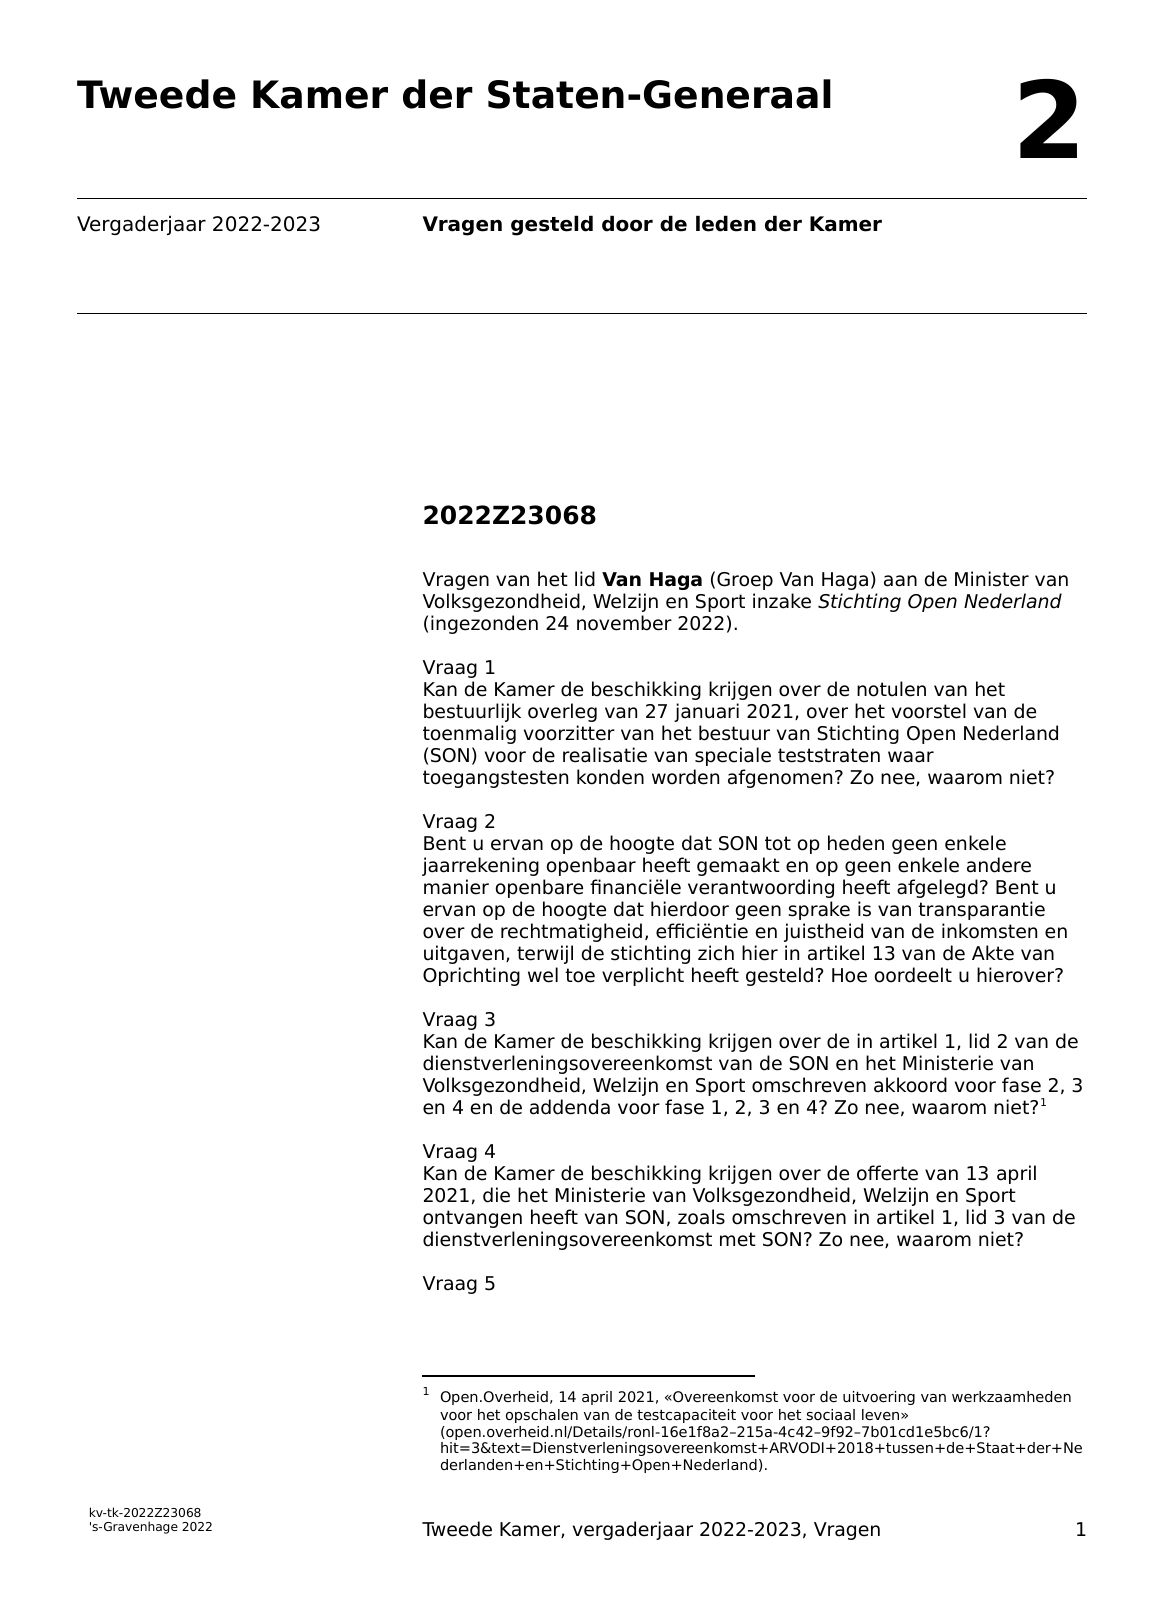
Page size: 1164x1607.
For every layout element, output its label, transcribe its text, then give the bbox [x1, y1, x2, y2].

text Kan de Kamer de beschikking krijgen over de notulen van het bestuurlijk overleg van 27 januari 2021, over het voorstel van de toenmalig voorzitter van het bestuur van Stichting Open Nederland (SON) voor de realisatie van speciale teststraten waar toegangstesten konden worden afgenomen? Zo nee, waarom niet? [422, 679, 1087, 789]
text Bent u ervan op de hoogte dat SON tot op heden geen enkele jaarrekening openbaar heeft gemaakt en op geen enkele andere manier openbare financiële verantwoording heeft afgelegd? Bent u ervan op de hoogte dat hierdoor geen sprake is van transparantie over de rechtmatigheid, efficiëntie en juistheid van de inkomsten en uitgaven, terwijl de stichting zich hier in artikel 13 van de Akte van Oprichting wel toe verplicht heeft gesteld? Hoe oordeelt u hierover? [422, 833, 1087, 987]
text kv-tk-2022Z23068 [88, 1506, 323, 1520]
table_header 2 [886, 59, 1087, 198]
text Vraag 3 [422, 1009, 1087, 1031]
text 2022Z23068 [422, 501, 1087, 531]
text Open.Overheid, 14 april 2021, «Overeenkomst voor de uitvoering van werkzaamheden voor het opschalen van de testcapaciteit voor het sociaal leven» (open.overheid.nl/Details/ronl-16e1f8a2–215a-4c42–9f92–7b01cd1e5bc6/1?hit=3&text=Dienstverleningsovereenkomst+ARVODI+2018+tussen+de+Staat+der+Nederlanden+en+Stichting+Open+Nederland). [422, 1385, 1087, 1474]
text Vraag 4 [422, 1141, 1087, 1163]
text Kan de Kamer de beschikking krijgen over de offerte van 13 april 2021, die het Ministerie van Volksgezondheid, Welzijn en Sport ontvangen heeft van SON, zoals omschreven in artikel 1, lid 3 van de dienstverleningsovereenkomst met SON? Zo nee, waarom niet? [422, 1163, 1087, 1251]
text Vraag 2 [422, 811, 1087, 833]
text Vraag 1 [422, 657, 1087, 679]
text Vragen van het lid Van Haga (Groep Van Haga) aan de Minister van Volksgezondheid, Welzijn en Sport inzake Stichting Open Nederland (ingezonden 24 november 2022). [422, 569, 1087, 635]
text Kan de Kamer de beschikking krijgen over de in artikel 1, lid 2 van de dienstverleningsovereenkomst van de SON en het Ministerie van Volksgezondheid, Welzijn en Sport omschreven akkoord voor fase 2, 3 en 4 en de addenda voor fase 1, 2, 3 en 4? Zo nee, waarom niet? [422, 1031, 1087, 1119]
text Vraag 5 [422, 1273, 1087, 1295]
table_cell Vragen gesteld door de leden der Kamer [422, 199, 1087, 313]
table_cell Vergaderjaar 2022-2023 [77, 199, 422, 313]
table_header Tweede Kamer der Staten-Generaal [77, 59, 886, 198]
text 's-Gravenhage 2022 [88, 1520, 323, 1534]
